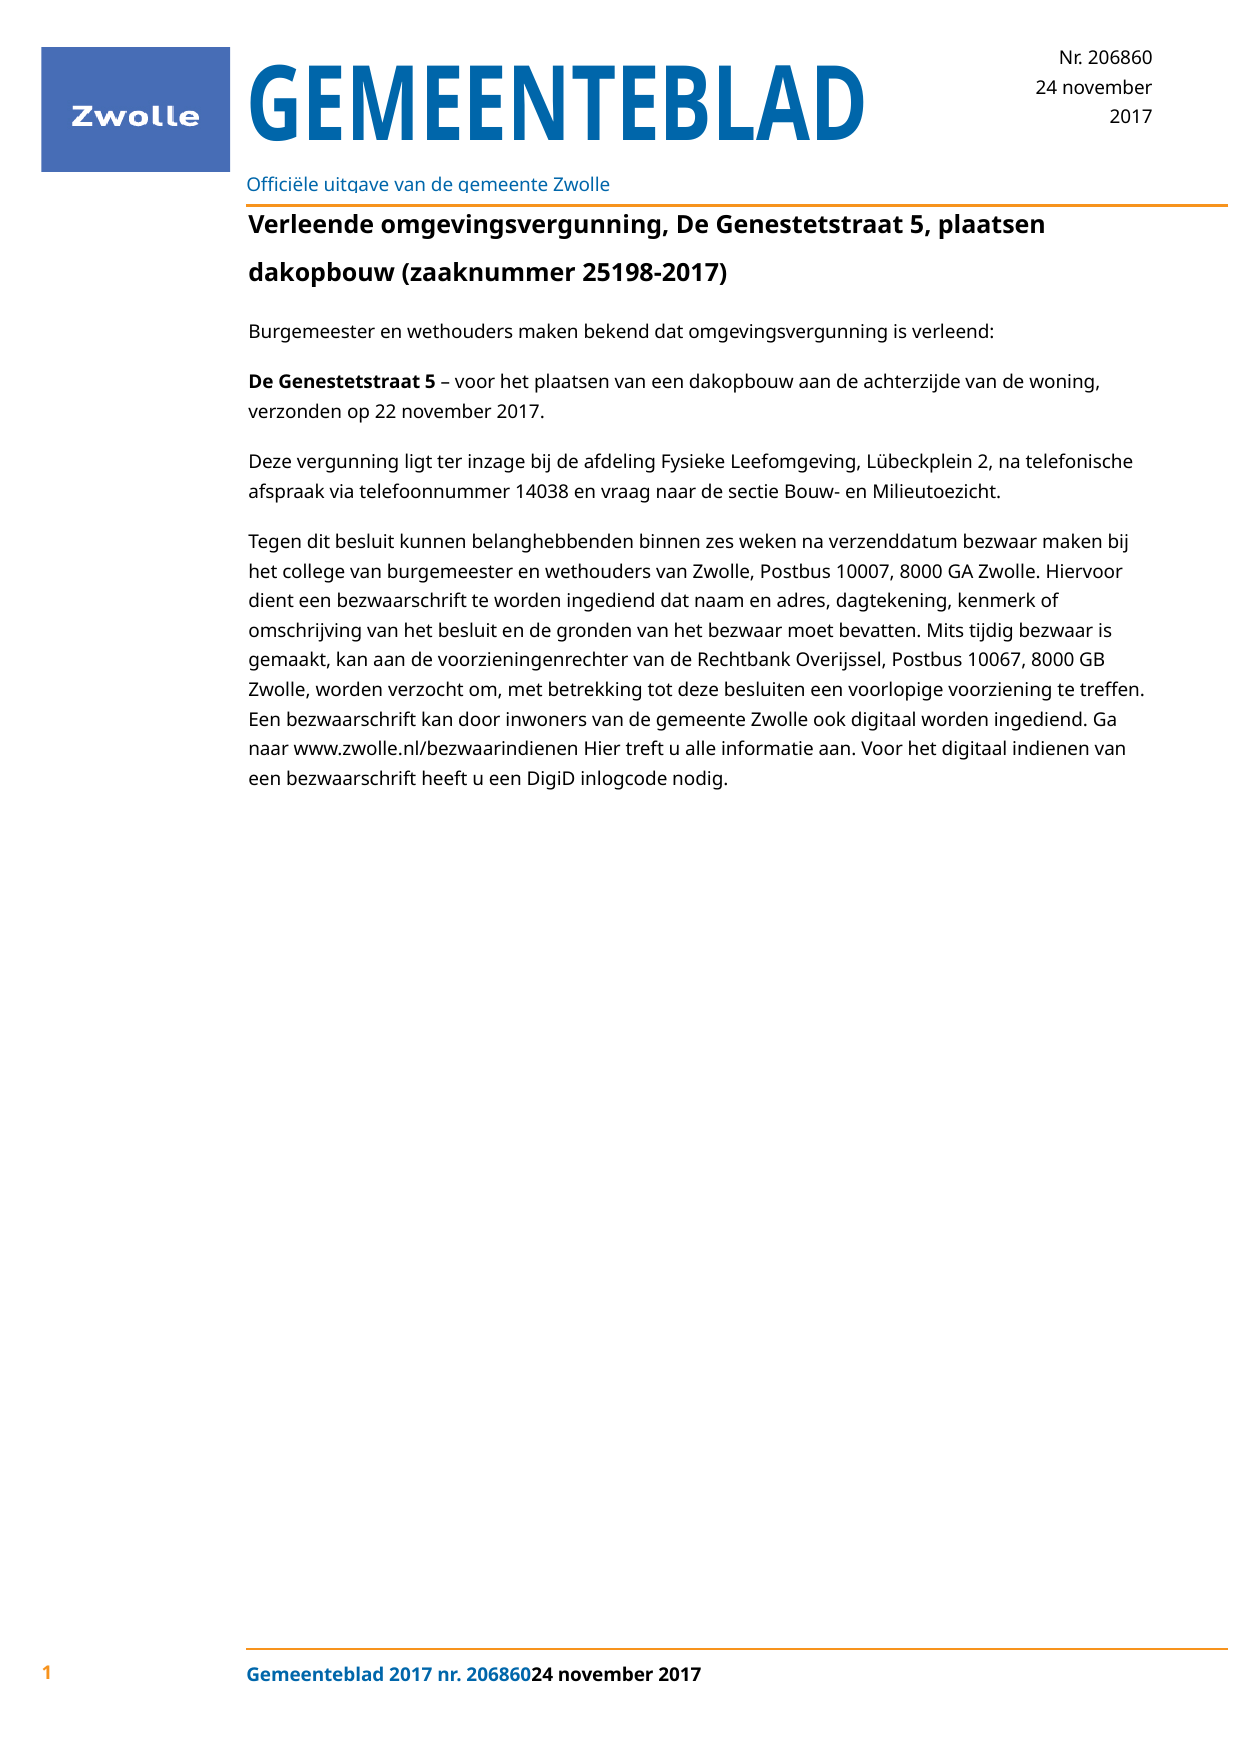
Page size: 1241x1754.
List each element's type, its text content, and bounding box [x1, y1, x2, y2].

text Deze vergunning ligt ter inzage bij de afdeling Fysieke Leefomgeving, Lübeckplein 2, na telefonische afspraak via telefoonnummer 14038 en vraag naar de sectie Bouw- en Milieutoezicht. [248, 448, 1152, 504]
text De Genestetstraat 5 – voor het plaatsen van een dakopbouw aan de achterzijde van de woning, verzonden op 22 november 2017. [248, 368, 1152, 424]
text Burgemeester en wethouders maken bekend dat omgevingsvergunning is verleend: [248, 318, 1152, 344]
text Tegen dit besluit kunnen belanghebbenden binnen zes weken na verzenddatum bezwaar maken bij het college van burgemeester en wethouders van Zwolle, Postbus 10007, 8000 GA Zwolle. Hiervoor dient een bezwaarschrift te worden ingediend dat naam en adres, dagtekening, kenmerk of omschrijving van het besluit en de gronden van het bezwaar moet bevatten. Mits tijdig bezwaar is gemaakt, kan aan de voorzieningenrechter van de Rechtbank Overijssel, Postbus 10067, 8000 GB Zwolle, worden verzocht om, met betrekking tot deze besluiten een voorlopige voorziening te treffen. Een bezwaarschrift kan door inwoners van de gemeente Zwolle ook digitaal worden ingediend. Ga naar www.zwolle.nl/bezwaarindienen Hier treft u alle informatie aan. Voor het digitaal indienen van een bezwaarschrift heeft u een DigiD inlogcode nodig. [248, 528, 1152, 791]
text Verleende omgevingsvergunning, De Genestetstraat 5, plaatsen dakopbouw (zaaknummer 25198-2017) [248, 207, 1152, 288]
picture [41, 47, 231, 172]
